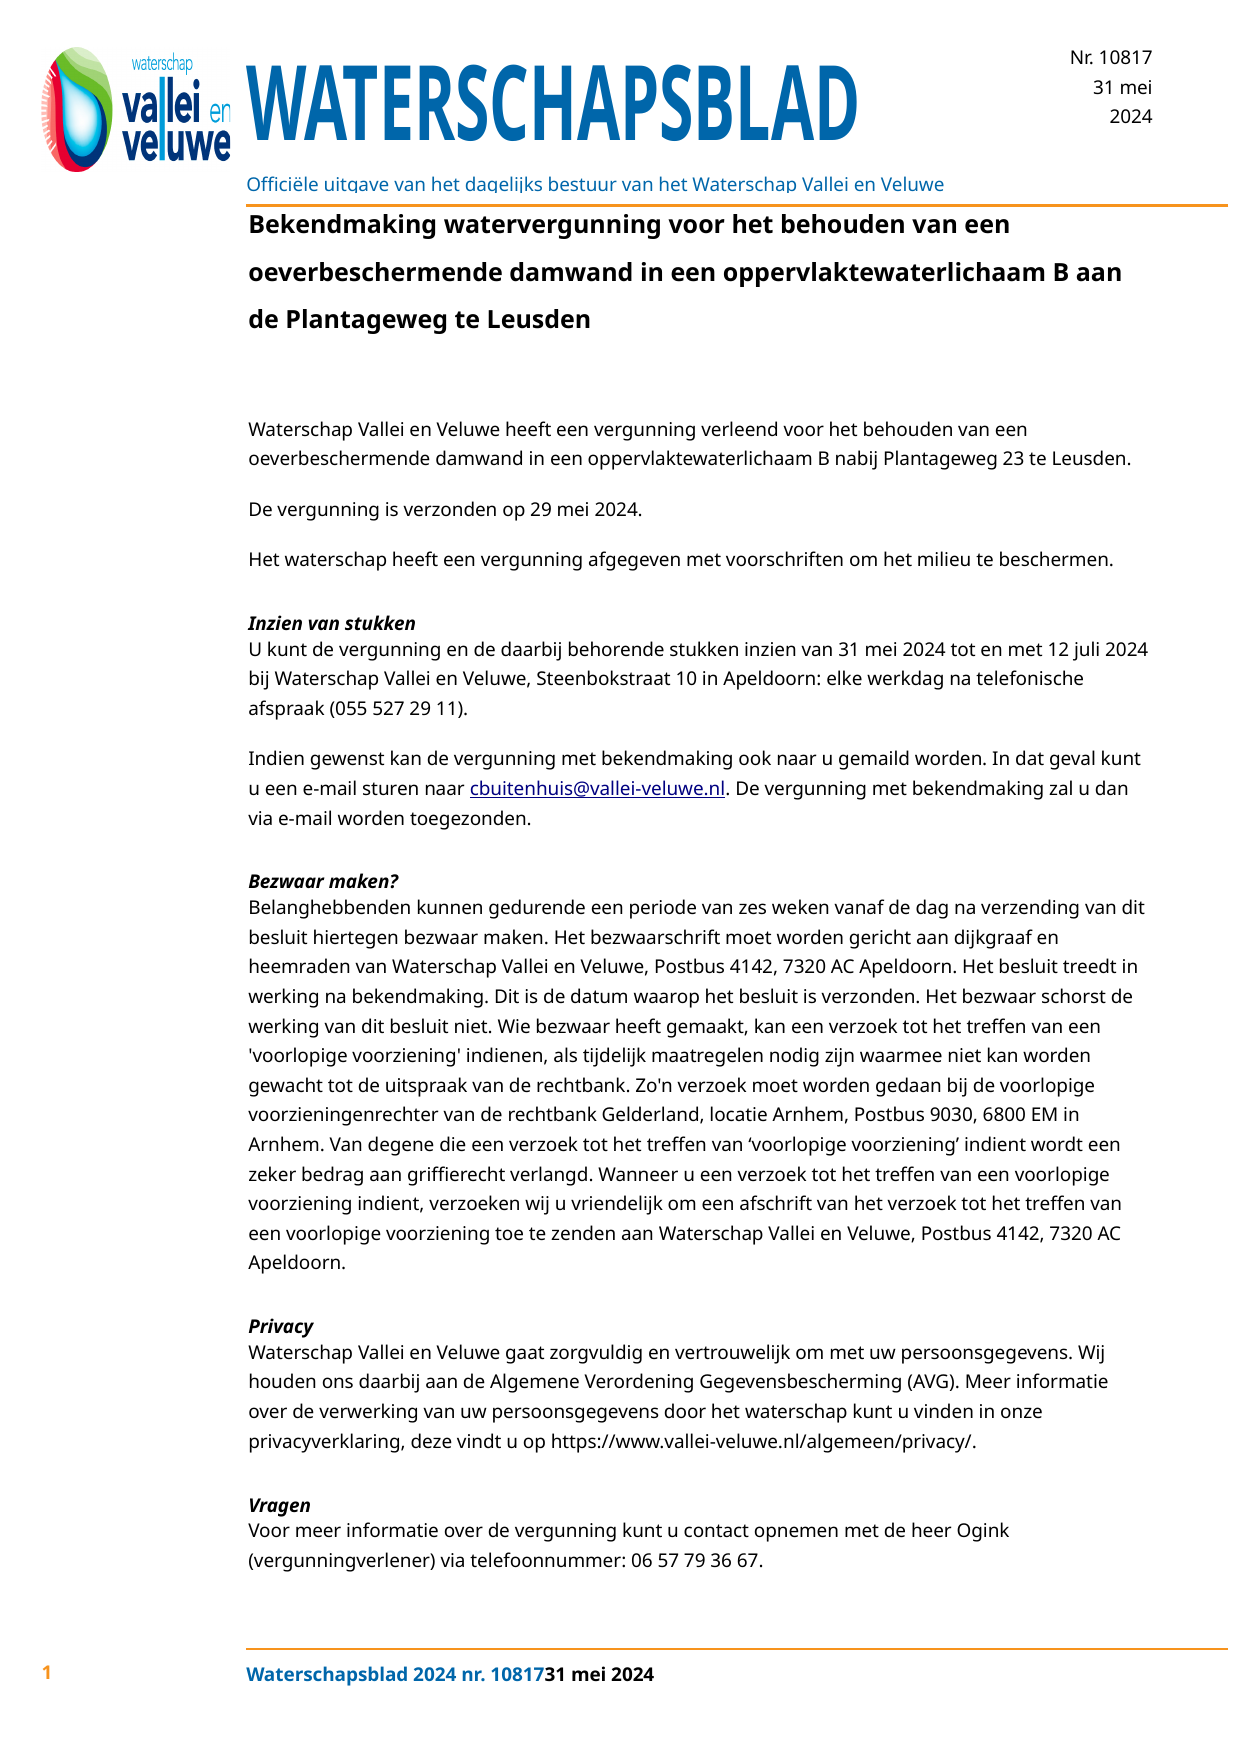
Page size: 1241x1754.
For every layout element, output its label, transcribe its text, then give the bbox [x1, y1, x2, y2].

text Het waterschap heeft een vergunning afgegeven met voorschriften om het milieu te beschermen. [248, 546, 1152, 572]
picture [41, 47, 231, 172]
text Waterschap Vallei en Veluwe gaat zorgvuldig en vertrouwelijk om met uw persoonsgegevens. Wij houden ons daarbij aan de Algemene Verordening Gegevensbescherming (AVG). Meer informatie over de verwerking van uw persoonsgegevens door het waterschap kunt u vinden in onze privacyverklaring, deze vindt u op https://www.vallei-veluwe.nl/algemeen/privacy/. [248, 1339, 1152, 1454]
text Inzien van stukken [248, 610, 1152, 636]
text U kunt de vergunning en de daarbij behorende stukken inzien van 31 mei 2024 tot en met 12 juli 2024 bij Waterschap Vallei en Veluwe, Steenbokstraat 10 in Apeldoorn: elke werkdag na telefonische afspraak (055 527 29 11). [248, 636, 1152, 721]
text Voor meer informatie over de vergunning kunt u contact opnemen met de heer Ogink (vergunningverlener) via telefoonnummer: 06 57 79 36 67. [248, 1518, 1152, 1573]
text Bekendmaking watervergunning voor het behouden van een oeverbeschermende damwand in een oppervlaktewaterlichaam B aan de Plantageweg te Leusden [248, 207, 1152, 336]
text Belanghebbenden kunnen gedurende een periode van zes weken vanaf de dag na verzending van dit besluit hiertegen bezwaar maken. Het bezwaarschrift moet worden gericht aan dijkgraaf en heemraden van Waterschap Vallei en Veluwe, Postbus 4142, 7320 AC Apeldoorn. Het besluit treedt in werking na bekendmaking. Dit is de datum waarop het besluit is verzonden. Het bezwaar schorst de werking van dit besluit niet. Wie bezwaar heeft gemaakt, kan een verzoek tot het treffen van een 'voorlopige voorziening' indienen, als tijdelijk maatregelen nodig zijn waarmee niet kan worden gewacht tot de uitspraak van de rechtbank. Zo'n verzoek moet worden gedaan bij de voorlopige voorzieningenrechter van de rechtbank Gelderland, locatie Arnhem, Postbus 9030, 6800 EM in Arnhem. Van degene die een verzoek tot het treffen van ‘voorlopige voorziening’ indient wordt een zeker bedrag aan griffierecht verlangd. Wanneer u een verzoek tot het treffen van een voorlopige voorziening indient, verzoeken wij u vriendelijk om een afschrift van het verzoek tot het treffen van een voorlopige voorziening toe te zenden aan Waterschap Vallei en Veluwe, Postbus 4142, 7320 AC Apeldoorn. [248, 894, 1152, 1275]
text Indien gewenst kan de vergunning met bekendmaking ook naar u gemaild worden. In dat geval kunt u een e-mail sturen naar cbuitenhuis@vallei-veluwe.nl. De vergunning met bekendmaking zal u dan via e-mail worden toegezonden. [248, 746, 1152, 831]
text De vergunning is verzonden op 29 mei 2024. [248, 496, 1152, 522]
text Vragen [248, 1492, 1152, 1518]
text Waterschap Vallei en Veluwe heeft een vergunning verleend voor het behouden van een oeverbeschermende damwand in een oppervlaktewaterlichaam B nabij Plantageweg 23 te Leusden. [248, 416, 1152, 471]
text Bezwaar maken? [248, 869, 1152, 894]
text Privacy [248, 1313, 1152, 1339]
